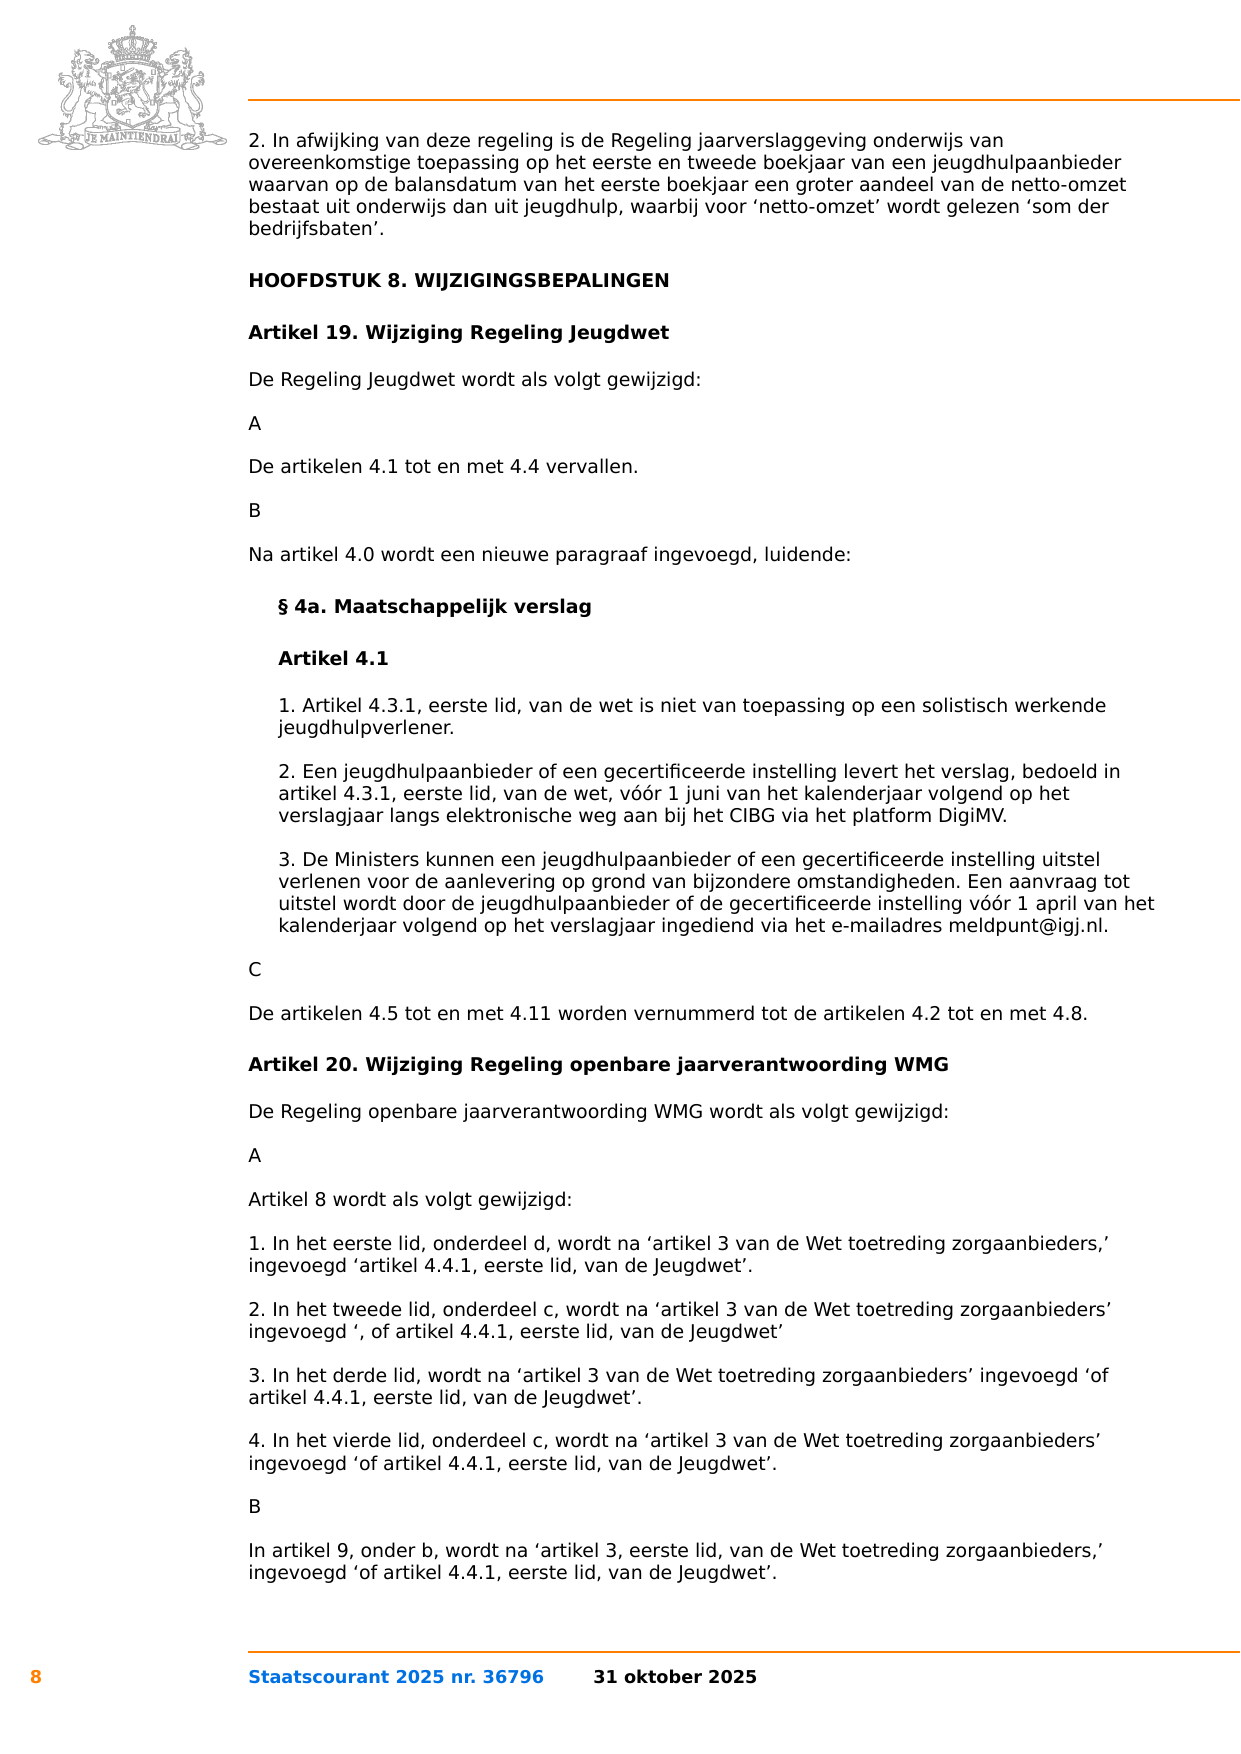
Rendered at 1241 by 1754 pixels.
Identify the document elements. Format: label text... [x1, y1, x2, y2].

text Artikel 8 wordt als volgt gewijzigd: [248, 1189, 1163, 1211]
subtitle HOOFDSTUK 8. WIJZIGINGSBEPALINGEN [248, 270, 1163, 292]
subtitle Artikel 19. Wijziging Regeling Jeugdwet [248, 322, 1163, 344]
text De Regeling Jeugdwet wordt als volgt gewijzigd: [248, 369, 1163, 391]
text 1. In het eerste lid, onderdeel d, wordt na ‘artikel 3 van de Wet toetreding zorgaanbieders,’ ingevoegd ‘artikel 4.4.1, eerste lid, van de Jeugdwet’. [248, 1233, 1163, 1277]
text De Regeling openbare jaarverantwoording WMG wordt als volgt gewijzigd: [248, 1101, 1163, 1123]
text B [248, 1496, 1163, 1518]
text De artikelen 4.5 tot en met 4.11 worden vernummerd tot de artikelen 4.2 tot en met 4.8. [248, 1002, 1163, 1024]
subtitle Artikel 20. Wijziging Regeling openbare jaarverantwoording WMG [248, 1054, 1163, 1076]
text C [248, 958, 1163, 981]
text 3. De Ministers kunnen een jeugdhulpaanbieder of een gecertificeerde instelling uitstel verlenen voor de aanlevering op grond van bijzondere omstandigheden. Een aanvraag tot uitstel wordt door de jeugdhulpaanbieder of de gecertificeerde instelling vóór 1 april van het kalenderjaar volgend op het verslagjaar ingediend via het e-mailadres meldpunt@igj.nl. [278, 849, 1163, 937]
text B [248, 500, 1163, 522]
text 4. In het vierde lid, onderdeel c, wordt na ‘artikel 3 van de Wet toetreding zorgaanbieders’ ingevoegd ‘of artikel 4.4.1, eerste lid, van de Jeugdwet’. [248, 1430, 1163, 1474]
text 2. In het tweede lid, onderdeel c, wordt na ‘artikel 3 van de Wet toetreding zorgaanbieders’ ingevoegd ‘, of artikel 4.4.1, eerste lid, van de Jeugdwet’ [248, 1299, 1163, 1343]
text 2. In afwijking van deze regeling is de Regeling jaarverslaggeving onderwijs van overeenkomstige toepassing op het eerste en tweede boekjaar van een jeugdhulpaanbieder waarvan op de balansdatum van het eerste boekjaar een groter aandeel van de netto-omzet bestaat uit onderwijs dan uit jeugdhulp, waarbij voor ‘netto-omzet’ wordt gelezen ‘som der bedrijfsbaten’. [248, 130, 1163, 240]
subtitle § 4a. Maatschappelijk verslag [278, 596, 1163, 618]
text Na artikel 4.0 wordt een nieuwe paragraaf ingevoegd, luidende: [248, 544, 1163, 566]
text In artikel 9, onder b, wordt na ‘artikel 3, eerste lid, van de Wet toetreding zorgaanbieders,’ ingevoegd ‘of artikel 4.4.1, eerste lid, van de Jeugdwet’. [248, 1540, 1163, 1584]
subtitle Artikel 4.1 [278, 648, 1163, 670]
text A [248, 413, 1163, 434]
text De artikelen 4.1 tot en met 4.4 vervallen. [248, 456, 1163, 478]
text 2. Een jeugdhulpaanbieder of een gecertificeerde instelling levert het verslag, bedoeld in artikel 4.3.1, eerste lid, van de wet, vóór 1 juni van het kalenderjaar volgend op het verslagjaar langs elektronische weg aan bij het CIBG via het platform DigiMV. [278, 761, 1163, 827]
text 3. In het derde lid, wordt na ‘artikel 3 van de Wet toetreding zorgaanbieders’ ingevoegd ‘of artikel 4.4.1, eerste lid, van de Jeugdwet’. [248, 1364, 1163, 1408]
picture [38, 25, 227, 150]
text A [248, 1145, 1163, 1167]
text 1. Artikel 4.3.1, eerste lid, van de wet is niet van toepassing op een solistisch werkende jeugdhulpverlener. [278, 695, 1163, 739]
